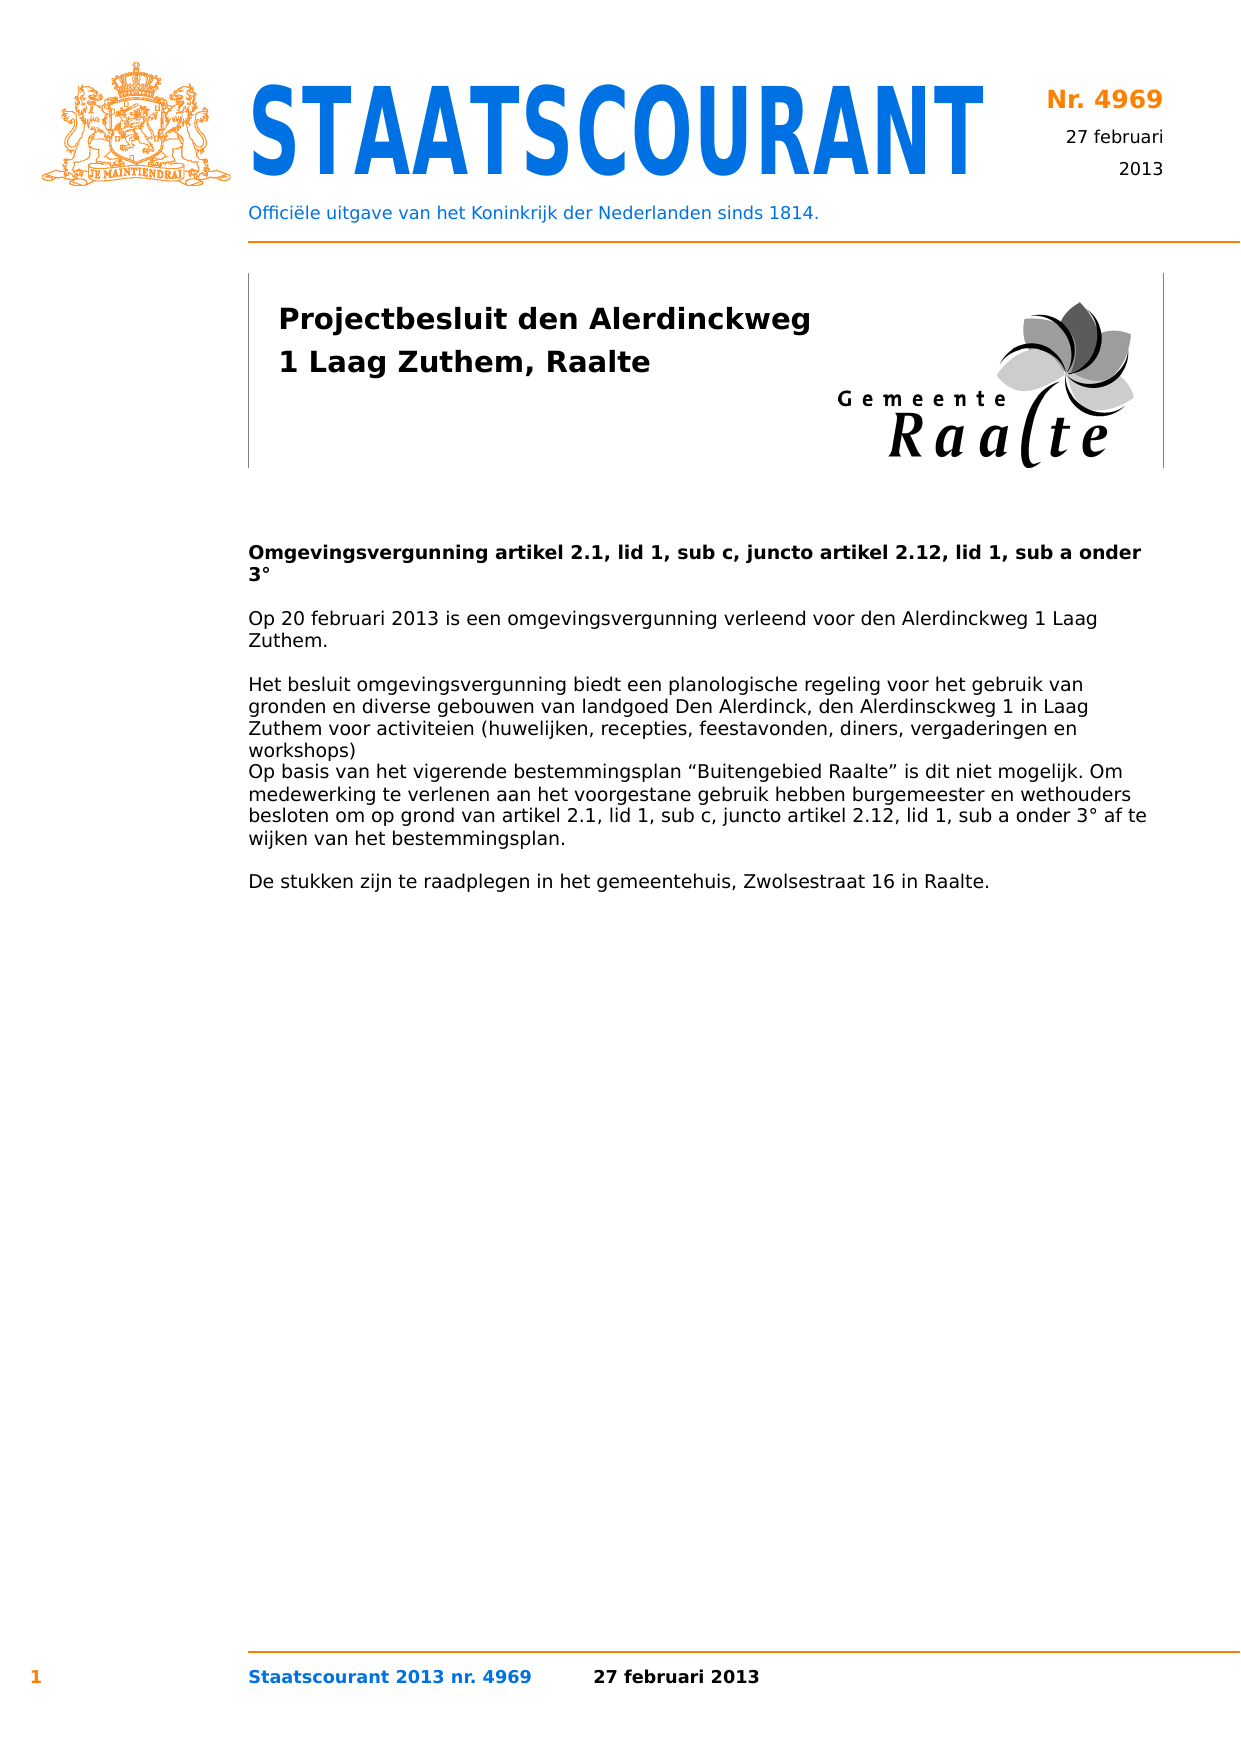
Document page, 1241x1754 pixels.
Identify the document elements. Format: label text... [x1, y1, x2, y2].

text Op basis van het vigerende bestemmingsplan “Buitengebied Raalte” is dit niet mogelijk. Om medewerking te verlenen aan het voorgestane gebruik hebben burgemeester en wethouders besloten om op grond van artikel 2.1, lid 1, sub c, juncto artikel 2.12, lid 1, sub a onder 3° af te wijken van het bestemmingsplan. [248, 761, 1163, 849]
text De stukken zijn te raadplegen in het gemeentehuis, Zwolsestraat 16 in Raalte. [248, 871, 1163, 893]
table_header [25, 62, 248, 241]
text Op 20 februari 2013 is een omgevingsvergunning verleend voor den Alerdinckweg 1 Laag Zuthem. [248, 608, 1163, 652]
table_cell Officiële uitgave van het Koninkrijk der Nederlanden sinds 1814. [248, 203, 1240, 241]
table_header STAATSCOURANT [248, 62, 998, 203]
table_cell 2013 [998, 153, 1240, 203]
table_header Nr. 4969 [998, 62, 1240, 121]
table_cell 27 februari [998, 121, 1240, 153]
text Het besluit omgevingsvergunning biedt een planologische regeling voor het gebruik van gronden en diverse gebouwen van landgoed Den Alerdinck, den Alerdinsckweg 1 in Laag Zuthem voor activiteien (huwelijken, recepties, feestavonden, diners, vergaderingen en workshops) [248, 673, 1163, 761]
text Omgevingsvergunning artikel 2.1, lid 1, sub c, juncto artikel 2.12, lid 1, sub a onder 3° [248, 542, 1163, 586]
picture [41, 62, 231, 186]
picture [838, 302, 1134, 468]
subtitle Projectbesluit den Alerdinckweg 1 Laag Zuthem, Raalte [249, 273, 1163, 468]
